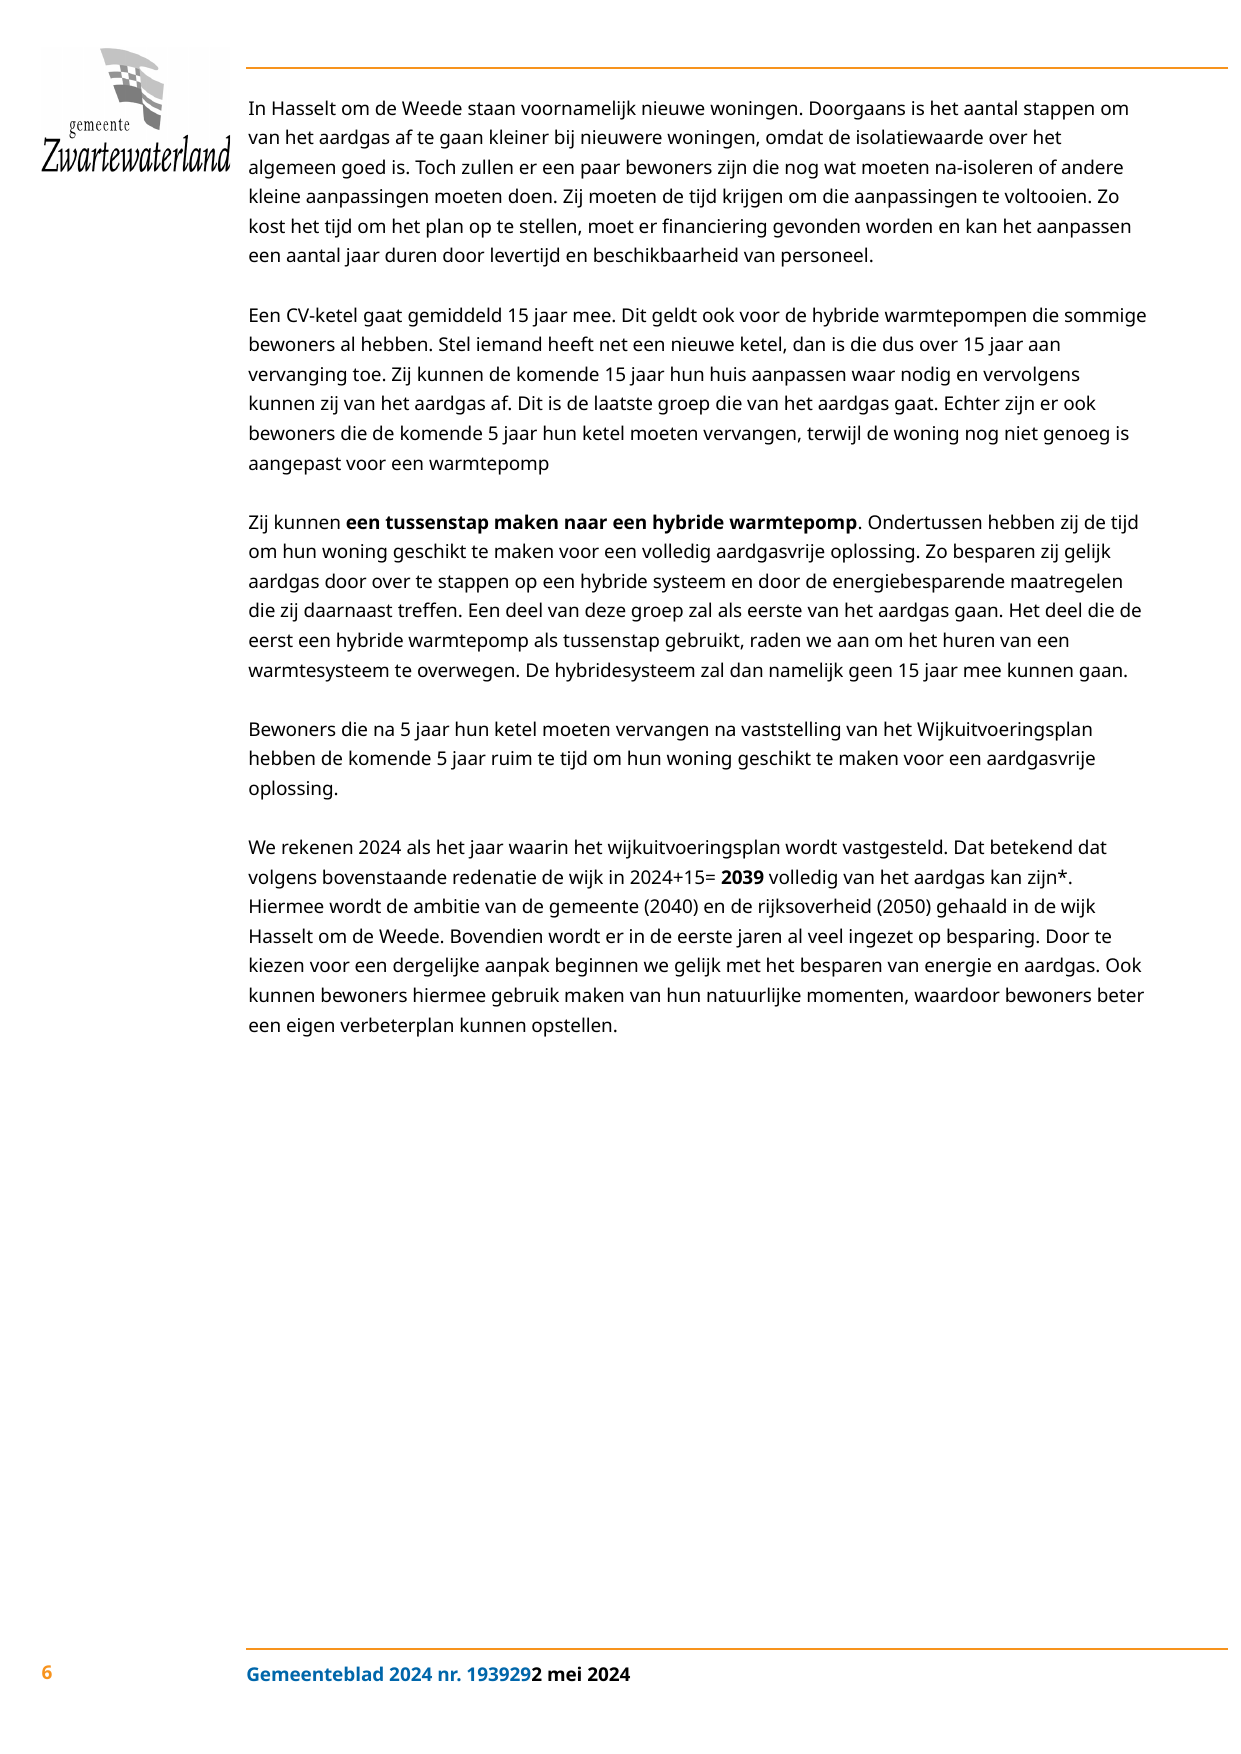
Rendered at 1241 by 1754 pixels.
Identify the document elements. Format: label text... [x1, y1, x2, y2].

text Een CV-ketel gaat gemiddeld 15 jaar mee. Dit geldt ook voor de hybride warmtepompen die sommige bewoners al hebben. Stel iemand heeft net een nieuwe ketel, dan is die dus over 15 jaar aan vervanging toe. Zij kunnen de komende 15 jaar hun huis aanpassen waar nodig en vervolgens kunnen zij van het aardgas af. Dit is de laatste groep die van het aardgas gaat. Echter zijn er ook bewoners die de komende 5 jaar hun ketel moeten vervangen, terwijl de woning nog niet genoeg is aangepast voor een warmtepomp [248, 302, 1152, 476]
text In Hasselt om de Weede staan voornamelijk nieuwe woningen. Doorgaans is het aantal stappen om van het aardgas af te gaan kleiner bij nieuwere woningen, omdat de isolatiewaarde over het algemeen goed is. Toch zullen er een paar bewoners zijn die nog wat moeten na-isoleren of andere kleine aanpassingen moeten doen. Zij moeten de tijd krijgen om die aanpassingen te voltooien. Zo kost het tijd om het plan op te stellen, moet er financiering gevonden worden en kan het aanpassen een aantal jaar duren door levertijd en beschikbaarheid van personeel. [248, 95, 1152, 268]
picture [41, 47, 231, 172]
text Zij kunnen een tussenstap maken naar een hybride warmtepomp. Ondertussen hebben zij de tijd om hun woning geschikt te maken voor een volledig aardgasvrije oplossing. Zo besparen zij gelijk aardgas door over te stappen op een hybride systeem en door de energiebesparende maatregelen die zij daarnaast treffen. Een deel van deze groep zal als eerste van het aardgas gaan. Het deel die de eerst een hybride warmtepomp als tussenstap gebruikt, raden we aan om het huren van een warmtesysteem te overwegen. De hybridesysteem zal dan namelijk geen 15 jaar mee kunnen gaan. [248, 509, 1152, 683]
text We rekenen 2024 als het jaar waarin het wijkuitvoeringsplan wordt vastgesteld. Dat betekend dat volgens bovenstaande redenatie de wijk in 2024+15= 2039 volledig van het aardgas kan zijn*. Hiermee wordt de ambitie van de gemeente (2040) en de rijksoverheid (2050) gehaald in de wijk Hasselt om de Weede. Bovendien wordt er in de eerste jaren al veel ingezet op besparing. Door te kiezen voor een dergelijke aanpak beginnen we gelijk met het besparen van energie en aardgas. Ook kunnen bewoners hiermee gebruik maken van hun natuurlijke momenten, waardoor bewoners beter een eigen verbeterplan kunnen opstellen. [248, 834, 1152, 1038]
text Bewoners die na 5 jaar hun ketel moeten vervangen na vaststelling van het Wijkuitvoeringsplan hebben de komende 5 jaar ruim te tijd om hun woning geschikt te maken voor een aardgasvrije oplossing. [248, 716, 1152, 801]
